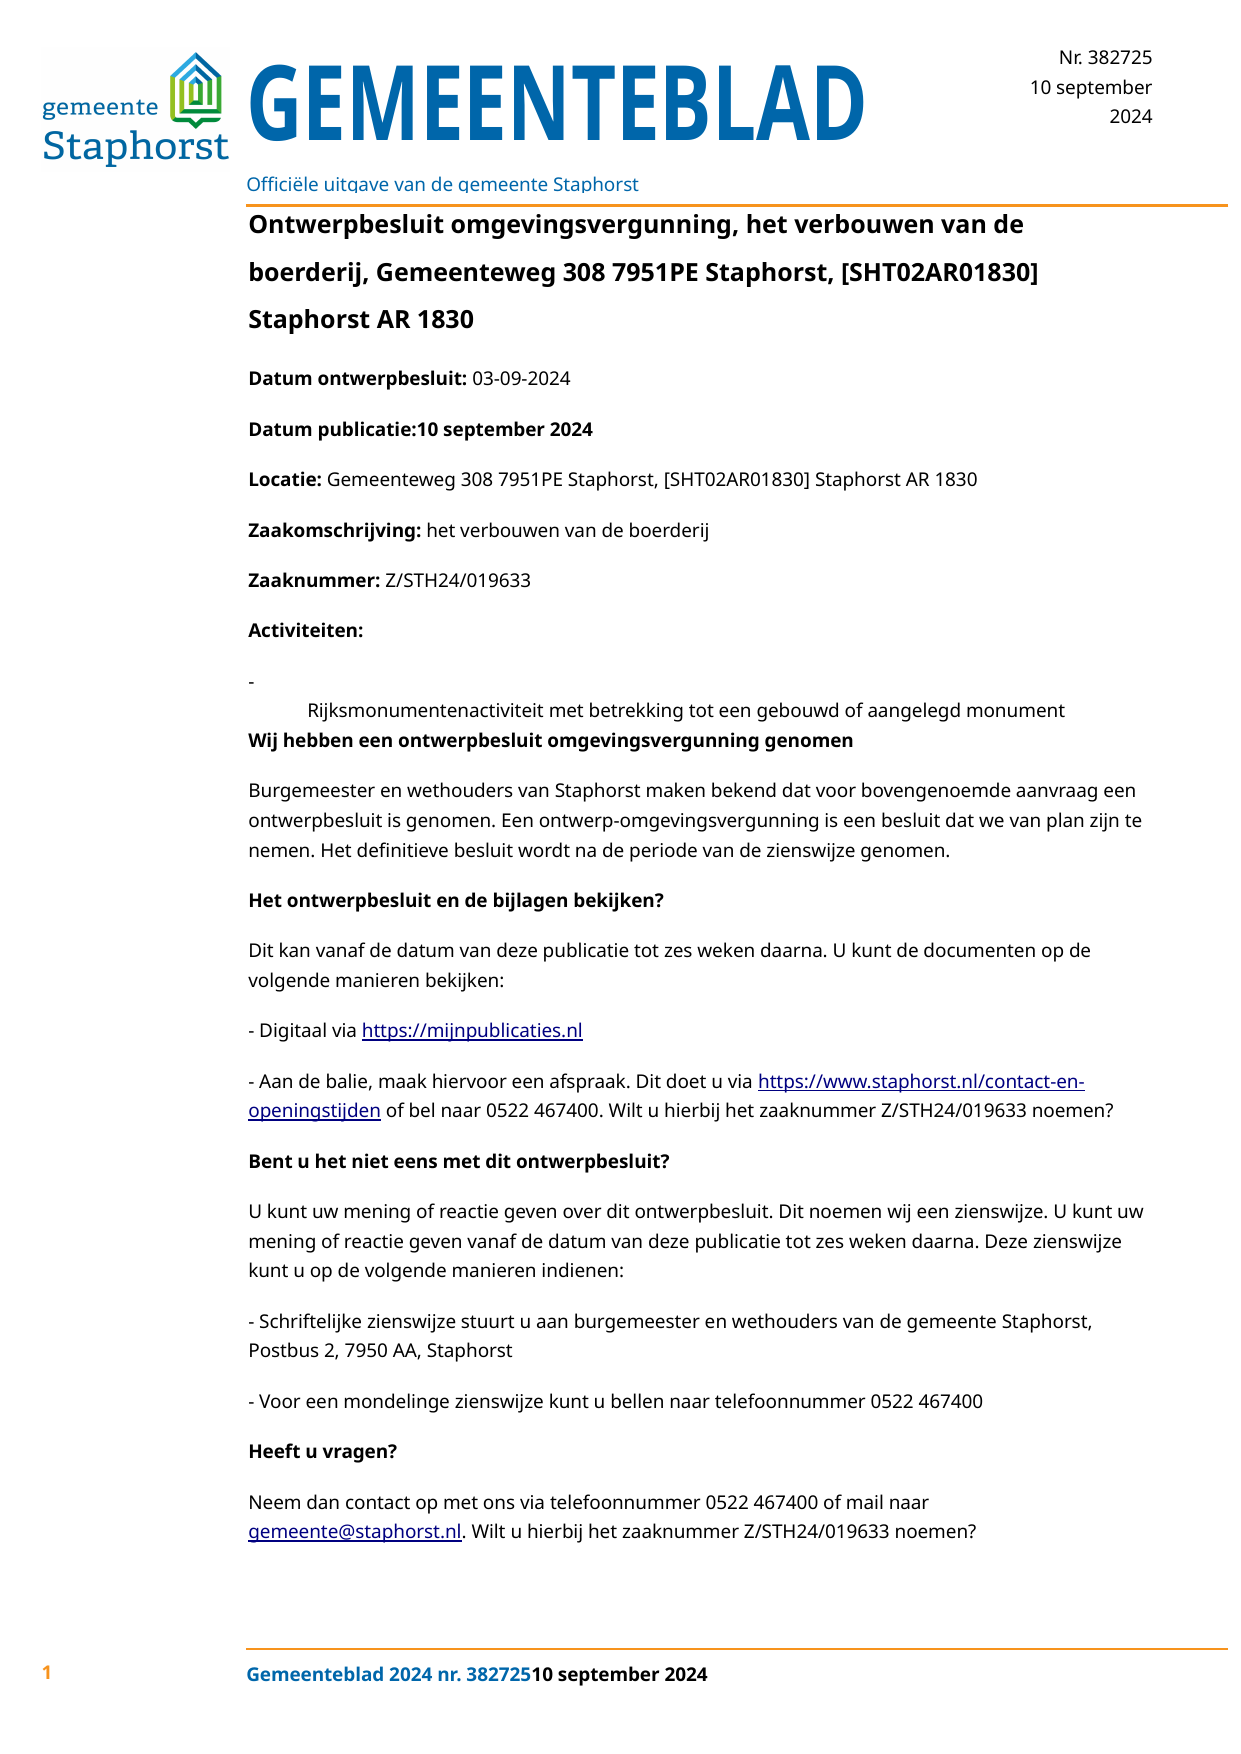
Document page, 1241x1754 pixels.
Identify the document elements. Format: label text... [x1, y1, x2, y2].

list Rijksmonumentenactiviteit met betrekking tot een gebouwd of aangelegd monument [248, 698, 1152, 723]
text Dit kan vanaf de datum van deze publicatie tot zes weken daarna. U kunt de documenten op de volgende manieren bekijken: [248, 938, 1152, 993]
picture [41, 47, 231, 172]
text Het ontwerpbesluit en de bijlagen bekijken? [248, 887, 1152, 913]
text Wij hebben een ontwerpbesluit omgevingsvergunning genomen [248, 727, 1152, 753]
text Activiteiten: [248, 618, 1152, 643]
text - Digitaal via https://mijnpublicaties.nl [248, 1018, 1152, 1043]
text Burgemeester en wethouders van Staphorst maken bekend dat voor bovengenoemde aanvraag een ontwerpbesluit is genomen. Een ontwerp-omgevingsvergunning is een besluit dat we van plan zijn te nemen. Het definitieve besluit wordt na de periode van de zienswijze genomen. [248, 778, 1152, 862]
text Datum ontwerpbesluit: 03-09-2024 [248, 366, 1152, 391]
text - Voor een mondelinge zienswijze kunt u bellen naar telefoonnummer 0522 467400 [248, 1388, 1152, 1414]
text Bent u het niet eens met dit ontwerpbesluit? [248, 1148, 1152, 1174]
text Zaaknummer: Z/STH24/019633 [248, 567, 1152, 593]
text Zaakomschrijving: het verbouwen van de boerderij [248, 517, 1152, 542]
text Datum publicatie:10 september 2024 [248, 416, 1152, 442]
text Locatie: Gemeenteweg 308 7951PE Staphorst, [SHT02AR01830] Staphorst AR 1830 [248, 466, 1152, 492]
text Heeft u vragen? [248, 1438, 1152, 1464]
text U kunt uw mening of reactie geven over dit ontwerpbesluit. Dit noemen wij een zienswijze. U kunt uw mening of reactie geven vanaf de datum van deze publicatie tot zes weken daarna. Deze zienswijze kunt u op de volgende manieren indienen: [248, 1198, 1152, 1283]
text - Schriftelijke zienswijze stuurt u aan burgemeester en wethouders van de gemeente Staphorst, Postbus 2, 7950 AA, Staphorst [248, 1308, 1152, 1363]
text Neem dan contact op met ons via telefoonnummer 0522 467400 of mail naar gemeente@staphorst.nl. Wilt u hierbij het zaaknummer Z/STH24/019633 noemen? [248, 1489, 1152, 1544]
text - Aan de balie, maak hiervoor een afspraak. Dit doet u via https://www.staphorst.nl/contact-en-openingstijden of bel naar 0522 467400. Wilt u hierbij het zaaknummer Z/STH24/019633 noemen? [248, 1068, 1152, 1123]
text Ontwerpbesluit omgevingsvergunning, het verbouwen van de boerderij, Gemeenteweg 308 7951PE Staphorst, [SHT02AR01830] Staphorst AR 1830 [248, 207, 1152, 336]
